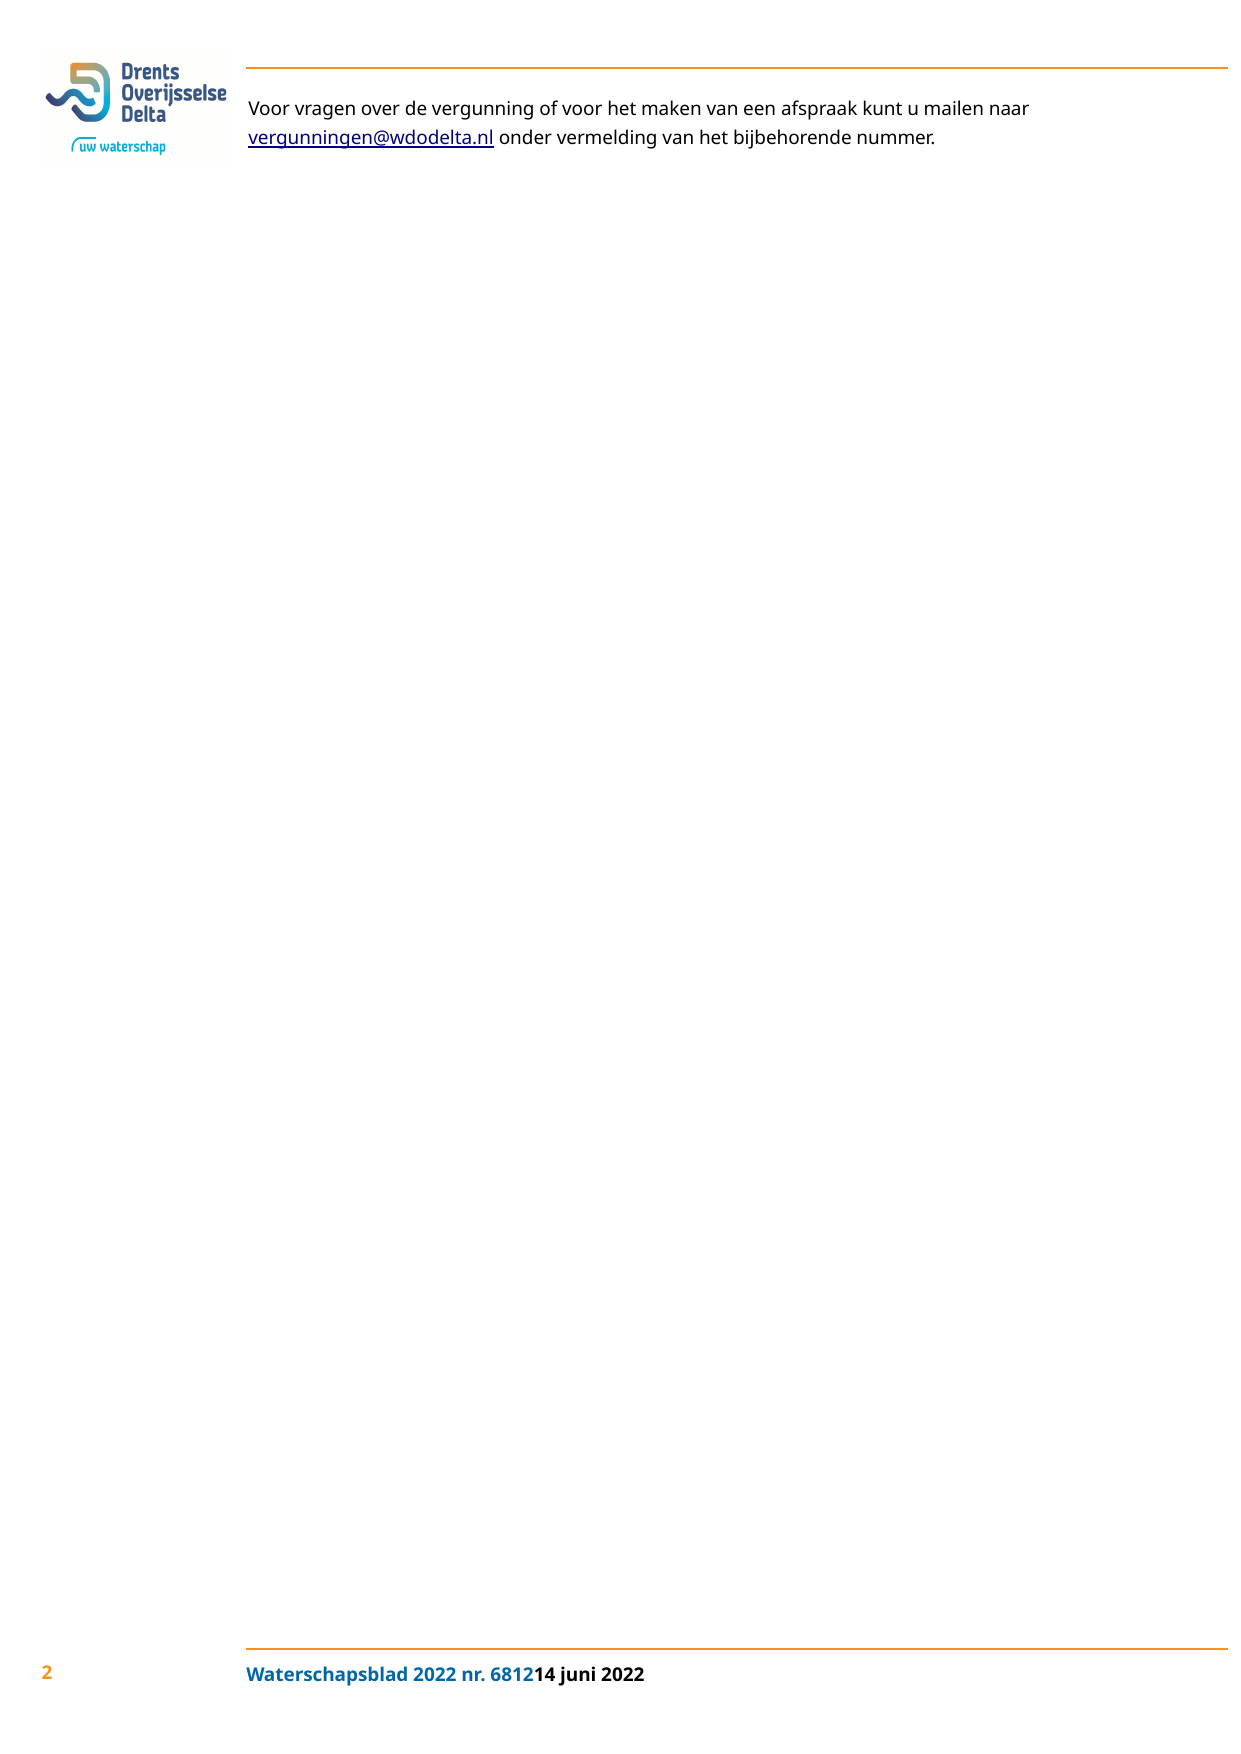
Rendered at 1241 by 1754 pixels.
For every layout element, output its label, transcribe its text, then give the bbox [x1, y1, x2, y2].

picture [41, 47, 231, 172]
text Voor vragen over de vergunning of voor het maken van een afspraak kunt u mailen naar vergunningen@wdodelta.nl onder vermelding van het bijbehorende nummer. [248, 95, 1152, 150]
